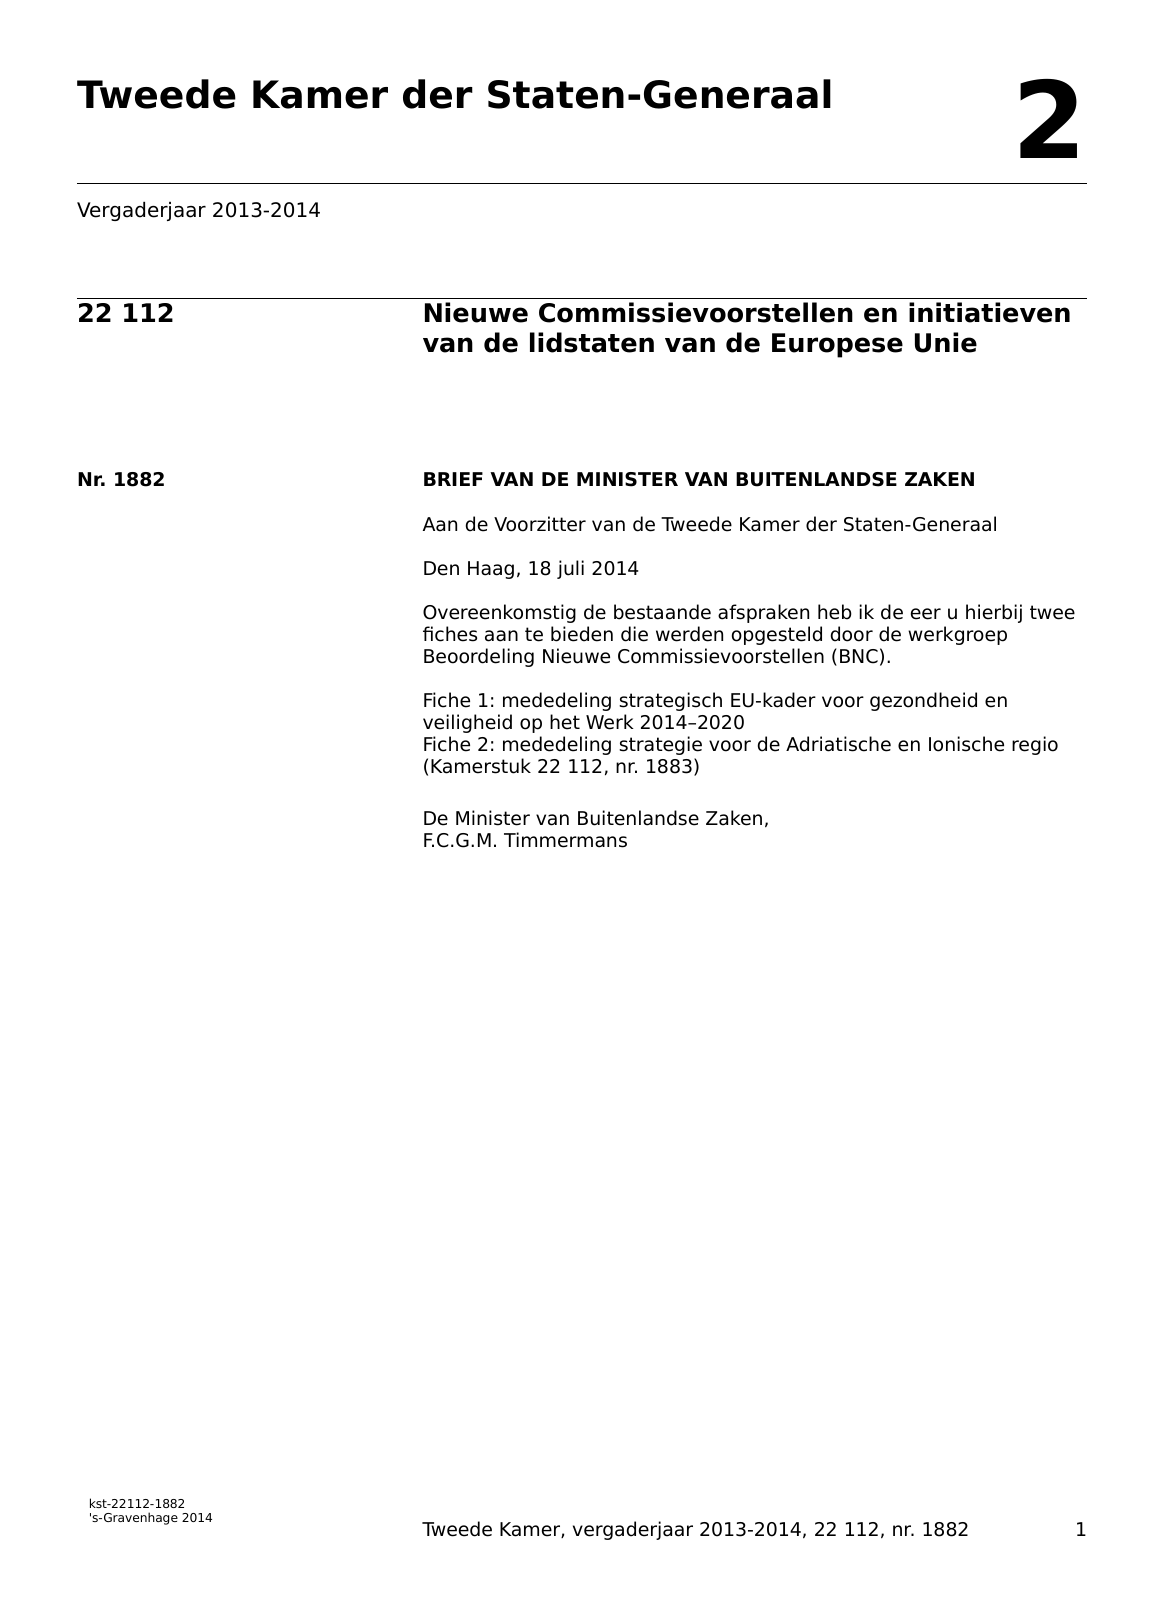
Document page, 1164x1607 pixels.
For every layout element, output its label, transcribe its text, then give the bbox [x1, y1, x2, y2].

subtitle 22 112 Nieuwe Commissievoorstellen en initiatieven van de lidstaten van de Europese Unie [77, 299, 1087, 358]
text Den Haag, 18 juli 2014 [422, 558, 1087, 580]
text kst-22112-1882 [88, 1497, 323, 1511]
text Overeenkomstig de bestaande afspraken heb ik de eer u hierbij twee fiches aan te bieden die werden opgesteld door de werkgroep Beoordeling Nieuwe Commissievoorstellen (BNC). [422, 602, 1087, 668]
table_header Tweede Kamer der Staten-Generaal [77, 59, 886, 183]
text Aan de Voorzitter van de Tweede Kamer der Staten-Generaal [422, 513, 1087, 536]
text 's-Gravenhage 2014 [88, 1511, 323, 1525]
text Fiche 2: mededeling strategie voor de Adriatische en Ionische regio (Kamerstuk 22 112, nr. 1883) [422, 734, 1087, 778]
table_cell Vergaderjaar 2013-2014 [77, 184, 1087, 298]
text Fiche 1: mededeling strategisch EU-kader voor gezondheid en veiligheid op het Werk 2014–2020 [422, 690, 1087, 734]
text De Minister van Buitenlandse Zaken, F.C.G.M. Timmermans [422, 808, 1087, 852]
table_header 2 [886, 59, 1087, 183]
subtitle Nr. 1882 BRIEF VAN DE MINISTER VAN BUITENLANDSE ZAKEN [77, 469, 1087, 491]
